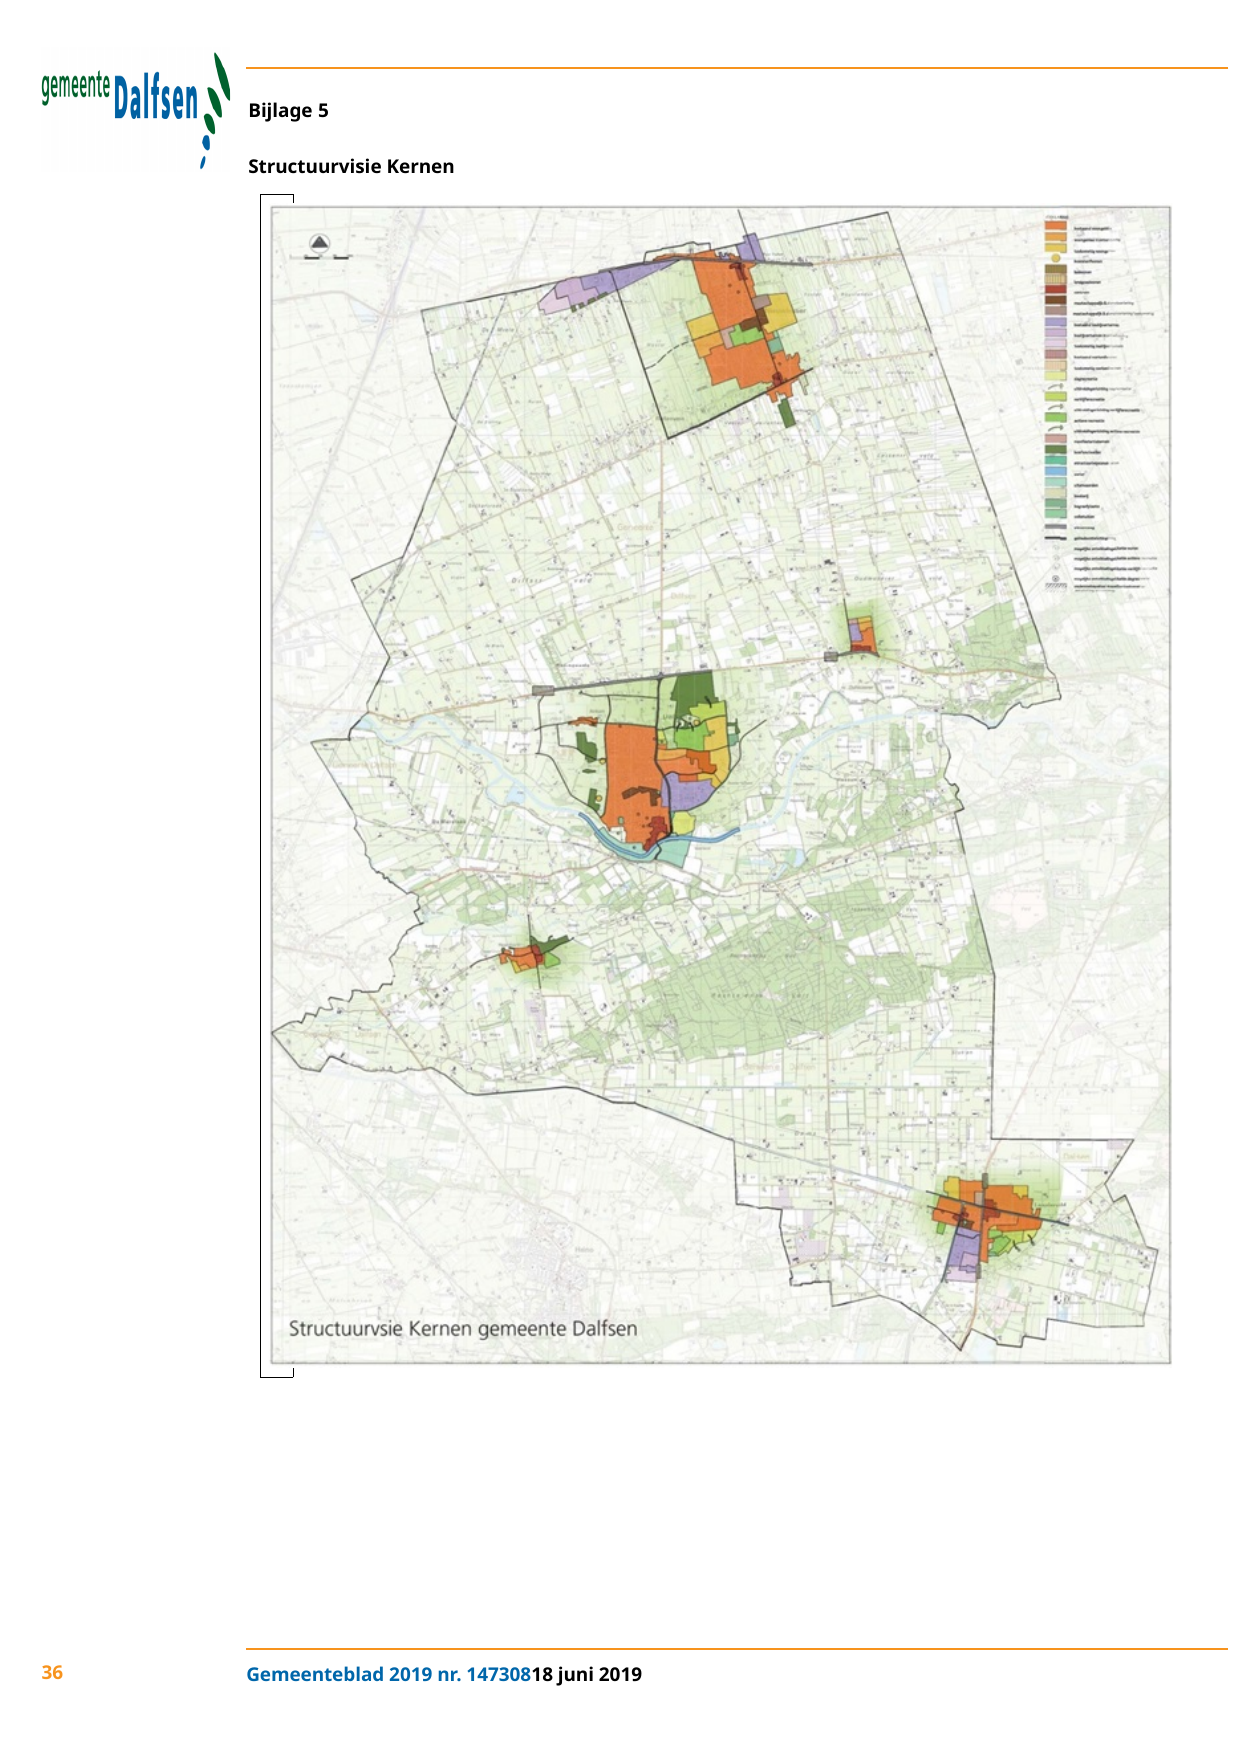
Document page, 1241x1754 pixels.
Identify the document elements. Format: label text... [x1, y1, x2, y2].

text Structuurvisie Kernen [248, 153, 1152, 179]
text Bijlage 5 [248, 95, 1152, 123]
picture [268, 203, 1173, 1368]
picture [41, 47, 231, 172]
